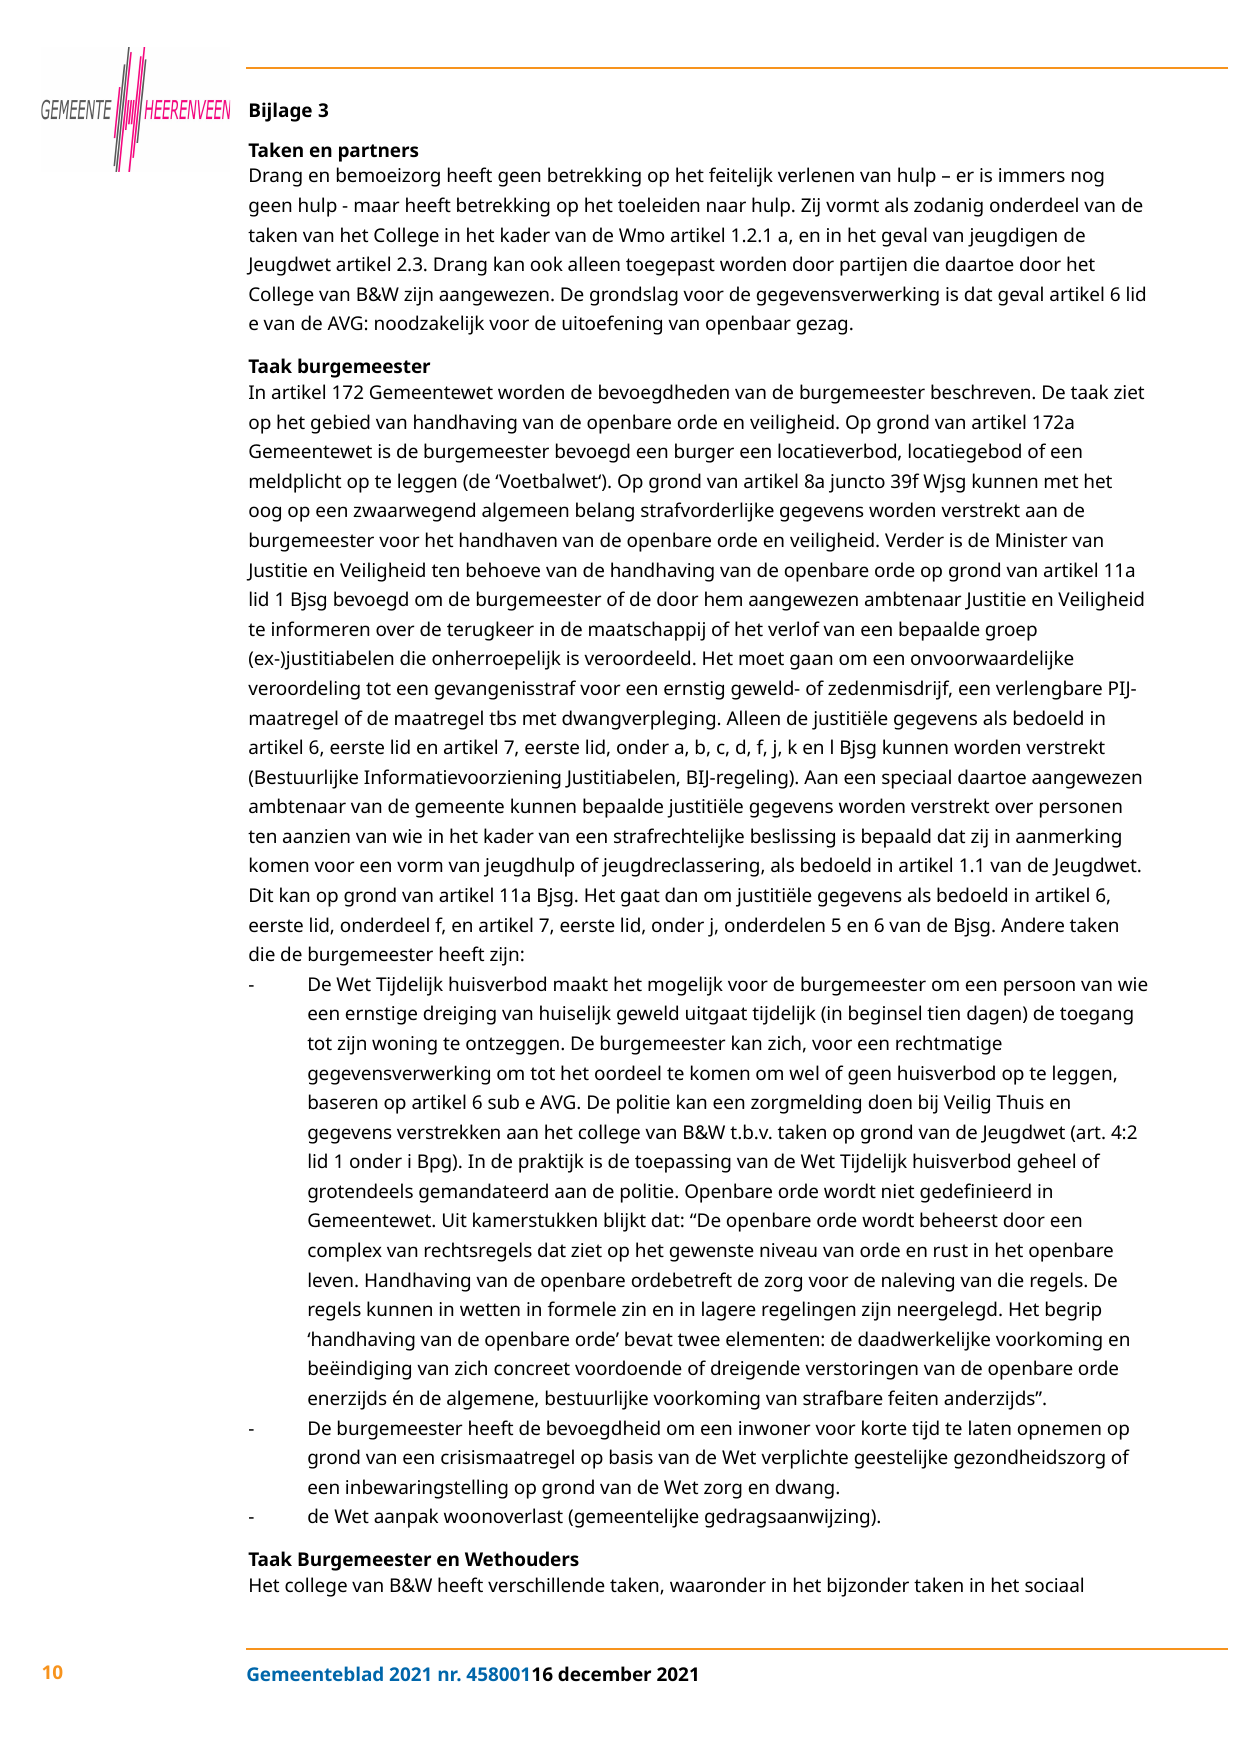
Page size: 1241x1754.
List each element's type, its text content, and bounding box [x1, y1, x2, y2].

text Het college van B&W heeft verschillende taken, waaronder in het bijzonder taken in het sociaal [248, 1572, 1152, 1598]
list de Wet aanpak woonoverlast (gemeentelijke gedragsaanwijzing). [248, 1503, 1152, 1529]
text Taak burgemeester [248, 354, 1152, 379]
picture [41, 47, 231, 172]
text In artikel 172 Gemeentewet worden de bevoegdheden van de burgemeester beschreven. De taak ziet op het gebied van handhaving van de openbare orde en veiligheid. Op grond van artikel 172a Gemeentewet is de burgemeester bevoegd een burger een locatieverbod, locatiegebod of een meldplicht op te leggen (de ‘Voetbalwet‘). Op grond van artikel 8a juncto 39f Wjsg kunnen met het oog op een zwaarwegend algemeen belang strafvorderlijke gegevens worden verstrekt aan de burgemeester voor het handhaven van de openbare orde en veiligheid. Verder is de Minister van Justitie en Veiligheid ten behoeve van de handhaving van de openbare orde op grond van artikel 11a lid 1 Bjsg bevoegd om de burgemeester of de door hem aangewezen ambtenaar Justitie en Veiligheid te informeren over de terugkeer in de maatschappij of het verlof van een bepaalde groep (ex-)justitiabelen die onherroepelijk is veroordeeld. Het moet gaan om een onvoorwaardelijke veroordeling tot een gevangenisstraf voor een ernstig geweld- of zedenmisdrijf, een verlengbare PIJ-maatregel of de maatregel tbs met dwangverpleging. Alleen de justitiële gegevens als bedoeld in artikel 6, eerste lid en artikel 7, eerste lid, onder a, b, c, d, f, j, k en l Bjsg kunnen worden verstrekt (Bestuurlijke Informatievoorziening Justitiabelen, BIJ-regeling). Aan een speciaal daartoe aangewezen ambtenaar van de gemeente kunnen bepaalde justitiële gegevens worden verstrekt over personen ten aanzien van wie in het kader van een strafrechtelijke beslissing is bepaald dat zij in aanmerking komen voor een vorm van jeugdhulp of jeugdreclassering, als bedoeld in artikel 1.1 van de Jeugdwet. Dit kan op grond van artikel 11a Bjsg. Het gaat dan om justitiële gegevens als bedoeld in artikel 6, eerste lid, onderdeel f, en artikel 7, eerste lid, onder j, onderdelen 5 en 6 van de Bjsg. Andere taken die de burgemeester heeft zijn: [248, 379, 1152, 967]
text Drang en bemoeizorg heeft geen betrekking op het feitelijk verlenen van hulp – er is immers nog geen hulp - maar heeft betrekking op het toeleiden naar hulp. Zij vormt als zodanig onderdeel van de taken van het College in het kader van de Wmo artikel 1.2.1 a, en in het geval van jeugdigen de Jeugdwet artikel 2.3. Drang kan ook alleen toegepast worden door partijen die daartoe door het College van B&W zijn aangewezen. De grondslag voor de gegevensverwerking is dat geval artikel 6 lid e van de AVG: noodzakelijk voor de uitoefening van openbaar gezag. [248, 163, 1152, 336]
text Taak Burgemeester en Wethouders [248, 1547, 1152, 1572]
text Taken en partners [248, 137, 1152, 163]
list De burgemeester heeft de bevoegdheid om een inwoner voor korte tijd te laten opnemen op grond van een crisismaatregel op basis van de Wet verplichte geestelijke gezondheidszorg of een inbewaringstelling op grond van de Wet zorg en dwang. [248, 1415, 1152, 1500]
list De Wet Tijdelijk huisverbod maakt het mogelijk voor de burgemeester om een persoon van wie een ernstige dreiging van huiselijk geweld uitgaat tijdelijk (in beginsel tien dagen) de toegang tot zijn woning te ontzeggen. De burgemeester kan zich, voor een rechtmatige gegevensverwerking om tot het oordeel te komen om wel of geen huisverbod op te leggen, baseren op artikel 6 sub e AVG. De politie kan een zorgmelding doen bij Veilig Thuis en gegevens verstrekken aan het college van B&W t.b.v. taken op grond van de Jeugdwet (art. 4:2 lid 1 onder i Bpg). In de praktijk is de toepassing van de Wet Tijdelijk huisverbod geheel of grotendeels gemandateerd aan de politie. Openbare orde wordt niet gedefinieerd in Gemeentewet. Uit kamerstukken blijkt dat: “De openbare orde wordt beheerst door een complex van rechtsregels dat ziet op het gewenste niveau van orde en rust in het openbare leven. Handhaving van de openbare ordebetreft de zorg voor de naleving van die regels. De regels kunnen in wetten in formele zin en in lagere regelingen zijn neergelegd. Het begrip ‘handhaving van de openbare orde’ bevat twee elementen: de daadwerkelijke voorkoming en beëindiging van zich concreet voordoende of dreigende verstoringen van de openbare orde enerzijds én de algemene, bestuurlijke voorkoming van strafbare feiten anderzijds”. [248, 971, 1152, 1411]
text Bijlage 3 [248, 95, 1152, 123]
